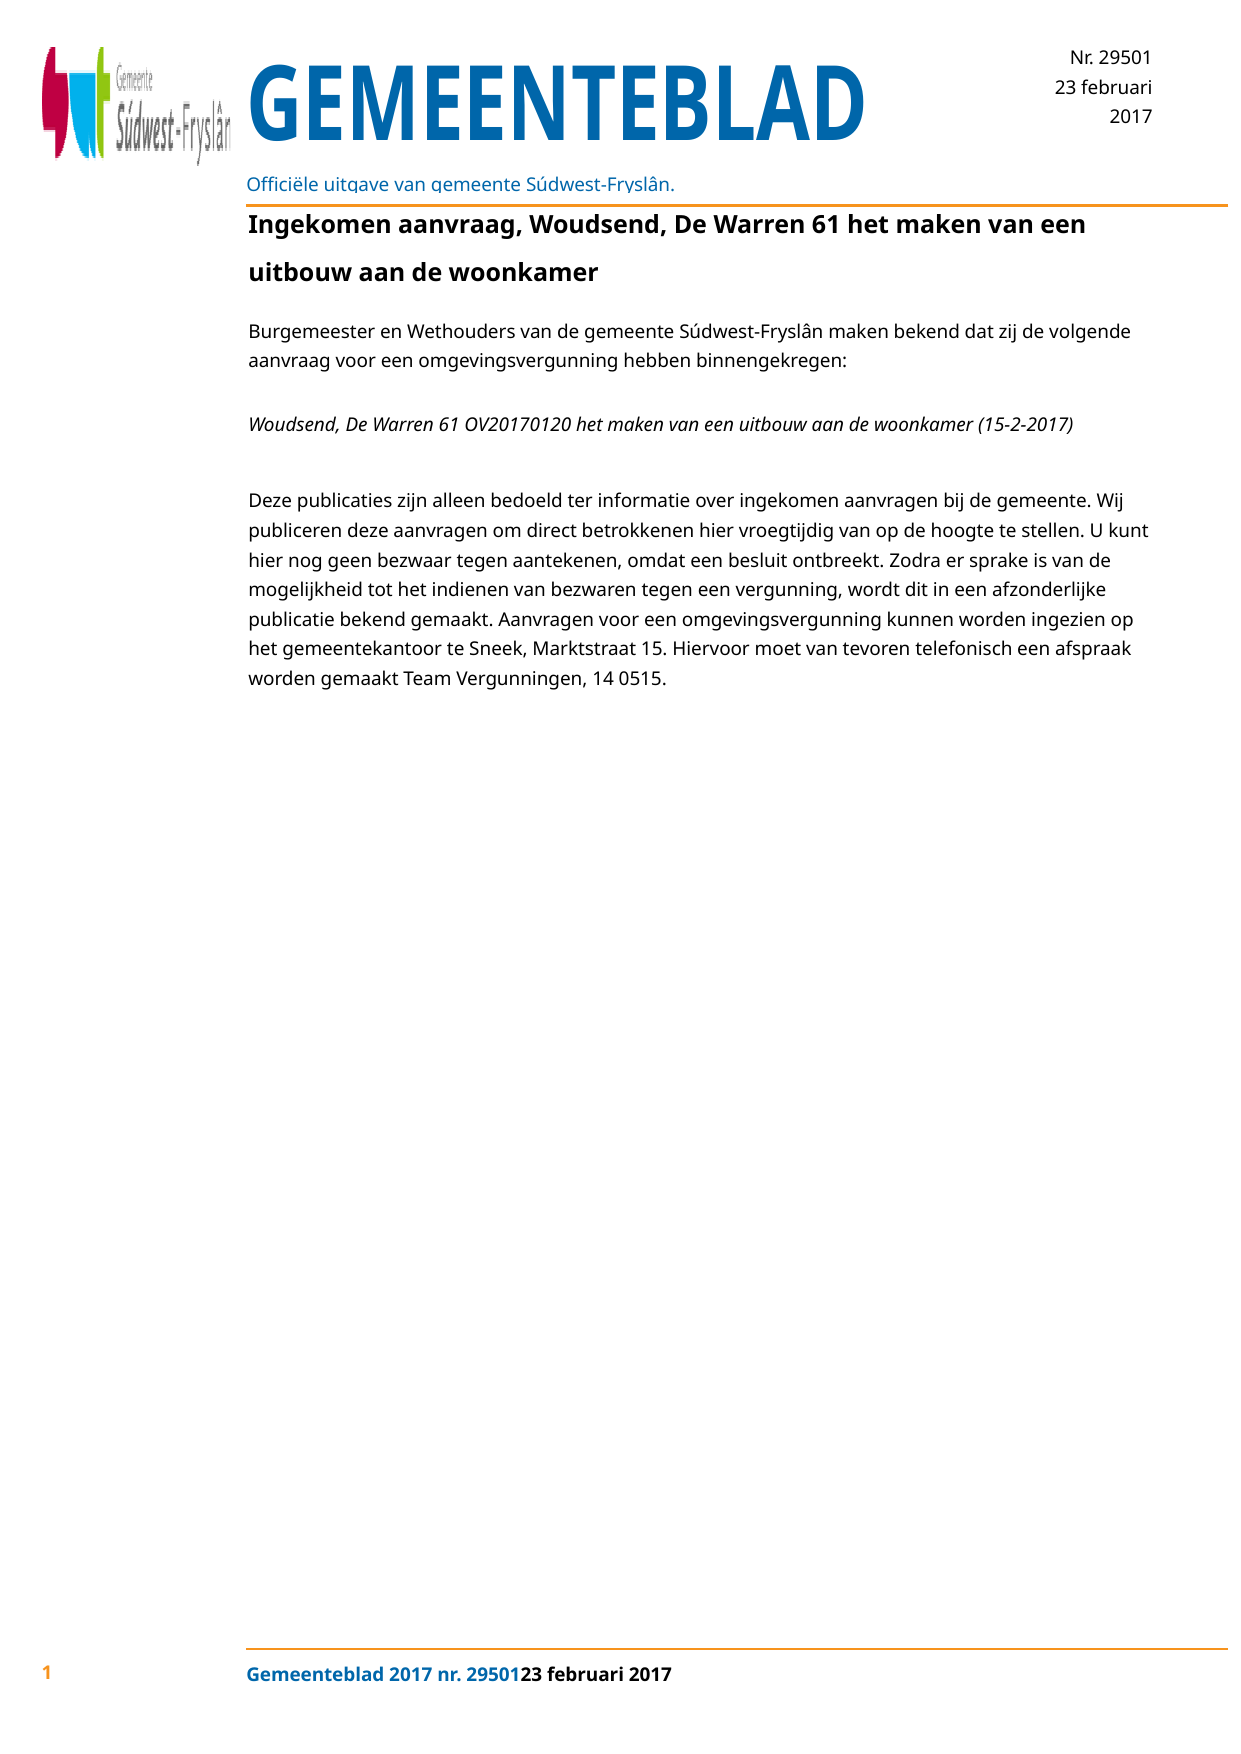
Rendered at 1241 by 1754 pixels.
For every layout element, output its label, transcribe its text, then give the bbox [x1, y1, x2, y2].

text Ingekomen aanvraag, Woudsend, De Warren 61 het maken van een uitbouw aan de woonkamer [248, 207, 1152, 288]
picture [41, 47, 231, 172]
text Burgemeester en Wethouders van de gemeente Súdwest-Fryslân maken bekend dat zij de volgende aanvraag voor een omgevingsvergunning hebben binnengekregen: [248, 318, 1152, 373]
text Deze publicaties zijn alleen bedoeld ter informatie over ingekomen aanvragen bij de gemeente. Wij publiceren deze aanvragen om direct betrokkenen hier vroegtijdig van op de hoogte te stellen. U kunt hier nog geen bezwaar tegen aantekenen, omdat een besluit ontbreekt. Zodra er sprake is van de mogelijkheid tot het indienen van bezwaren tegen een vergunning, wordt dit in een afzonderlijke publicatie bekend gemaakt. Aanvragen voor een omgevingsvergunning kunnen worden ingezien op het gemeentekantoor te Sneek, Marktstraat 15. Hiervoor moet van tevoren telefonisch een afspraak worden gemaakt Team Vergunningen, 14 0515. [248, 488, 1152, 691]
text Woudsend, De Warren 61 OV20170120 het maken van een uitbouw aan de woonkamer (15-2-2017) [248, 411, 1152, 437]
